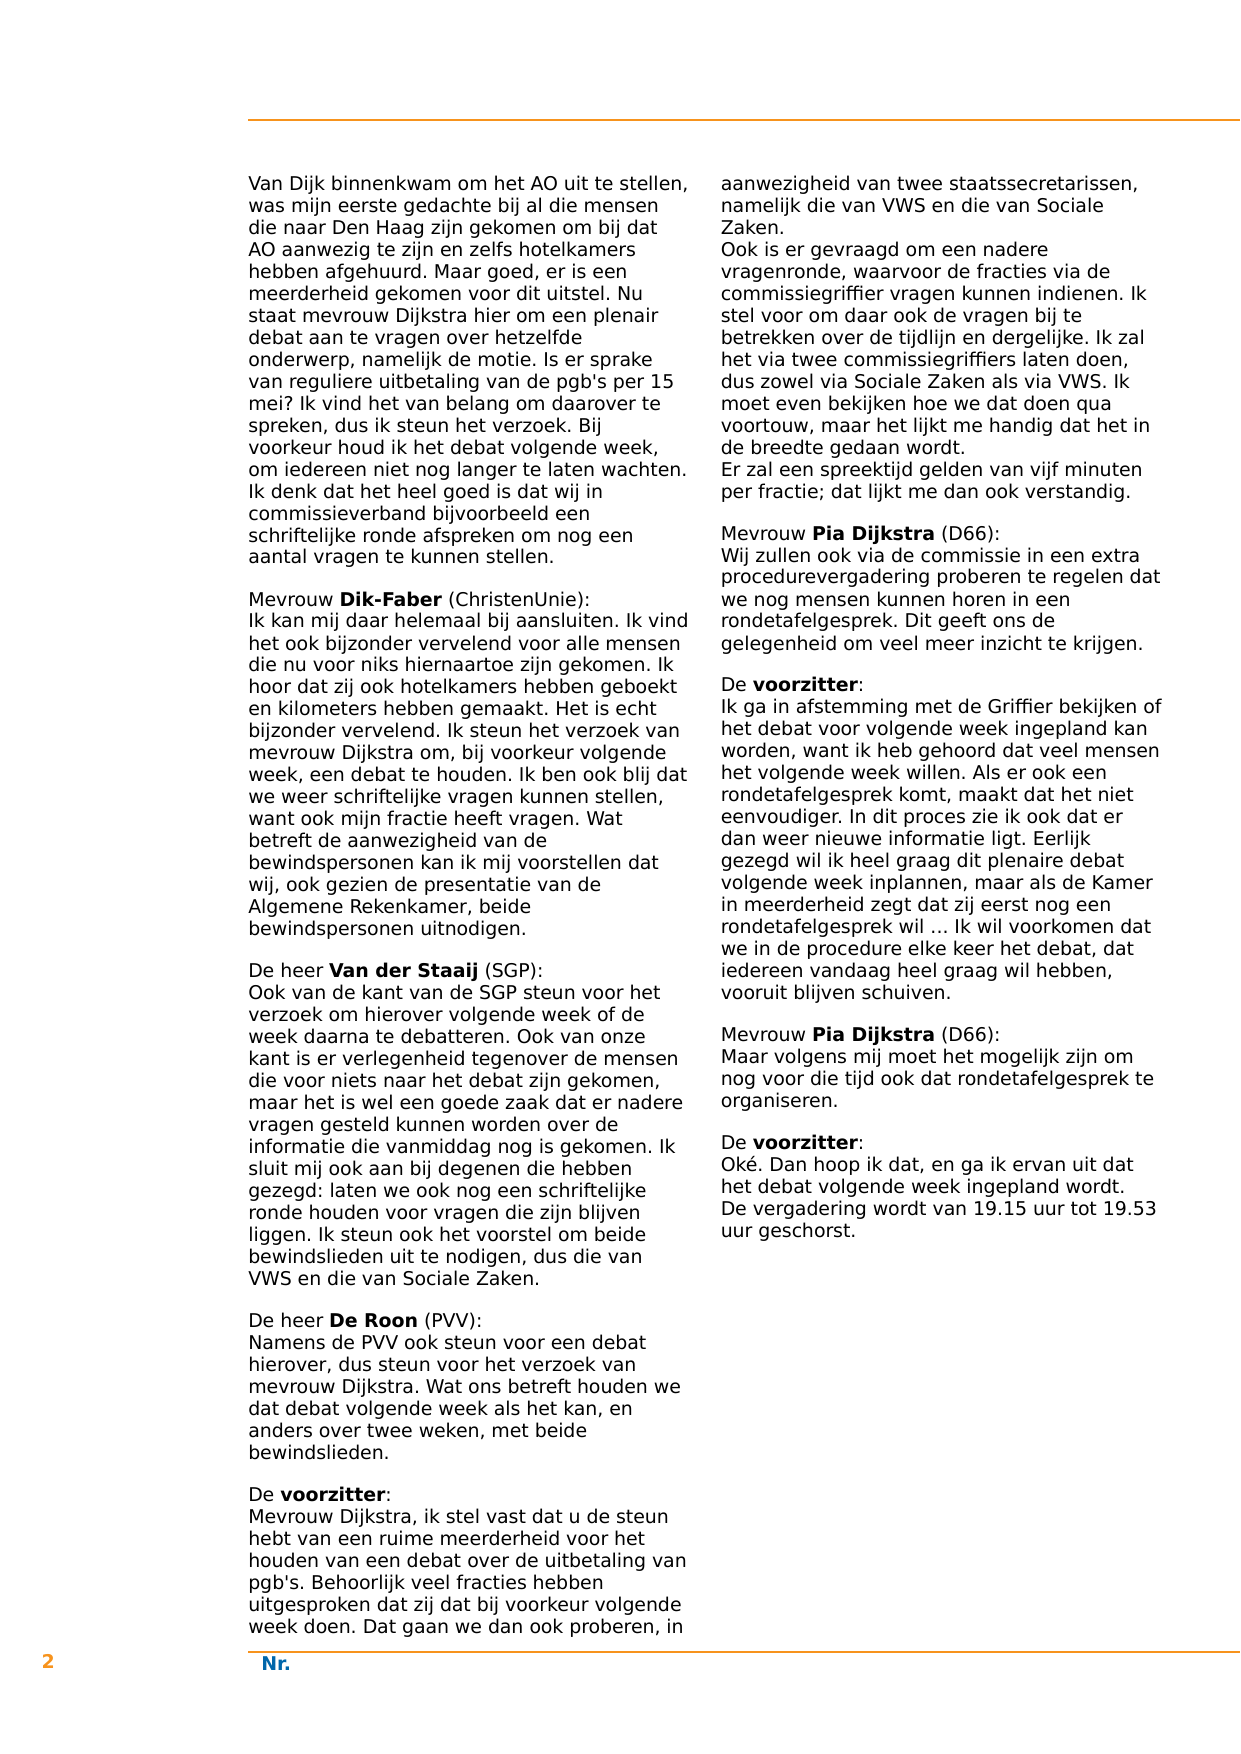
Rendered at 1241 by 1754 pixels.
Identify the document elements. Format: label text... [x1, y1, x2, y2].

text aanwezigheid van twee staatssecretarissen, namelijk die van VWS en die van Sociale Zaken. [721, 173, 1163, 239]
text Mevrouw Pia Dijkstra (D66): [721, 522, 1163, 544]
text Ik kan mij daar helemaal bij aansluiten. Ik vind het ook bijzonder vervelend voor alle mensen die nu voor niks hiernaartoe zijn gekomen. Ik hoor dat zij ook hotelkamers hebben geboekt en kilometers hebben gemaakt. Het is echt bijzonder vervelend. Ik steun het verzoek van mevrouw Dijkstra om, bij voorkeur volgende week, een debat te houden. Ik ben ook blij dat we weer schriftelijke vragen kunnen stellen, want ook mijn fractie heeft vragen. Wat betreft de aanwezigheid van de bewindspersonen kan ik mij voorstellen dat wij, ook gezien de presentatie van de Algemene Rekenkamer, beide bewindspersonen uitnodigen. [248, 610, 691, 940]
text Mevrouw Pia Dijkstra (D66): [721, 1024, 1163, 1046]
text De vergadering wordt van 19.15 uur tot 19.53 uur geschorst. [721, 1198, 1163, 1242]
text Mevrouw Dik-Faber (ChristenUnie): [248, 588, 691, 610]
text De voorzitter: [721, 674, 1163, 696]
text De voorzitter: [248, 1484, 691, 1506]
text Van Dijk binnenkwam om het AO uit te stellen, was mijn eerste gedachte bij al die mensen die naar Den Haag zijn gekomen om bij dat AO aanwezig te zijn en zelfs hotelkamers hebben afgehuurd. Maar goed, er is een meerderheid gekomen voor dit uitstel. Nu staat mevrouw Dijkstra hier om een plenair debat aan te vragen over hetzelfde onderwerp, namelijk de motie. Is er sprake van reguliere uitbetaling van de pgb's per 15 mei? Ik vind het van belang om daarover te spreken, dus ik steun het verzoek. Bij voorkeur houd ik het debat volgende week, om iedereen niet nog langer te laten wachten. Ik denk dat het heel goed is dat wij in commissieverband bijvoorbeeld een schriftelijke ronde afspreken om nog een aantal vragen te kunnen stellen. [248, 173, 691, 568]
text Mevrouw Dijkstra, ik stel vast dat u de steun hebt van een ruime meerderheid voor het houden van een debat over de uitbetaling van pgb's. Behoorlijk veel fracties hebben uitgesproken dat zij dat bij voorkeur volgende week doen. Dat gaan we dan ook proberen, in [248, 1506, 691, 1637]
text Ook is er gevraagd om een nadere vragenronde, waarvoor de fracties via de commissiegriffier vragen kunnen indienen. Ik stel voor om daar ook de vragen bij te betrekken over de tijdlijn en dergelijke. Ik zal het via twee commissiegriffiers laten doen, dus zowel via Sociale Zaken als via VWS. Ik moet even bekijken hoe we dat doen qua voortouw, maar het lijkt me handig dat het in de breedte gedaan wordt. [721, 239, 1163, 458]
text Er zal een spreektijd gelden van vijf minuten per fractie; dat lijkt me dan ook verstandig. [721, 458, 1163, 502]
text Wij zullen ook via de commissie in een extra procedurevergadering proberen te regelen dat we nog mensen kunnen horen in een rondetafelgesprek. Dit geeft ons de gelegenheid om veel meer inzicht te krijgen. [721, 544, 1163, 654]
text Ik ga in afstemming met de Griffier bekijken of het debat voor volgende week ingepland kan worden, want ik heb gehoord dat veel mensen het volgende week willen. Als er ook een rondetafelgesprek komt, maakt dat het niet eenvoudiger. In dit proces zie ik ook dat er dan weer nieuwe informatie ligt. Eerlijk gezegd wil ik heel graag dit plenaire debat volgende week inplannen, maar als de Kamer in meerderheid zegt dat zij eerst nog een rondetafelgesprek wil ... Ik wil voorkomen dat we in de procedure elke keer het debat, dat iedereen vandaag heel graag wil hebben, vooruit blijven schuiven. [721, 696, 1163, 1004]
text Namens de PVV ook steun voor een debat hierover, dus steun voor het verzoek van mevrouw Dijkstra. Wat ons betreft houden we dat debat volgende week als het kan, en anders over twee weken, met beide bewindslieden. [248, 1332, 691, 1464]
text Maar volgens mij moet het mogelijk zijn om nog voor die tijd ook dat rondetafelgesprek te organiseren. [721, 1046, 1163, 1112]
text De heer Van der Staaij (SGP): [248, 960, 691, 982]
text De heer De Roon (PVV): [248, 1310, 691, 1332]
text De voorzitter: [721, 1132, 1163, 1154]
text Ook van de kant van de SGP steun voor het verzoek om hierover volgende week of de week daarna te debatteren. Ook van onze kant is er verlegenheid tegenover de mensen die voor niets naar het debat zijn gekomen, maar het is wel een goede zaak dat er nadere vragen gesteld kunnen worden over de informatie die vanmiddag nog is gekomen. Ik sluit mij ook aan bij degenen die hebben gezegd: laten we ook nog een schriftelijke ronde houden voor vragen die zijn blijven liggen. Ik steun ook het voorstel om beide bewindslieden uit te nodigen, dus die van VWS en die van Sociale Zaken. [248, 982, 691, 1290]
text Oké. Dan hoop ik dat, en ga ik ervan uit dat het debat volgende week ingepland wordt. [721, 1154, 1163, 1198]
